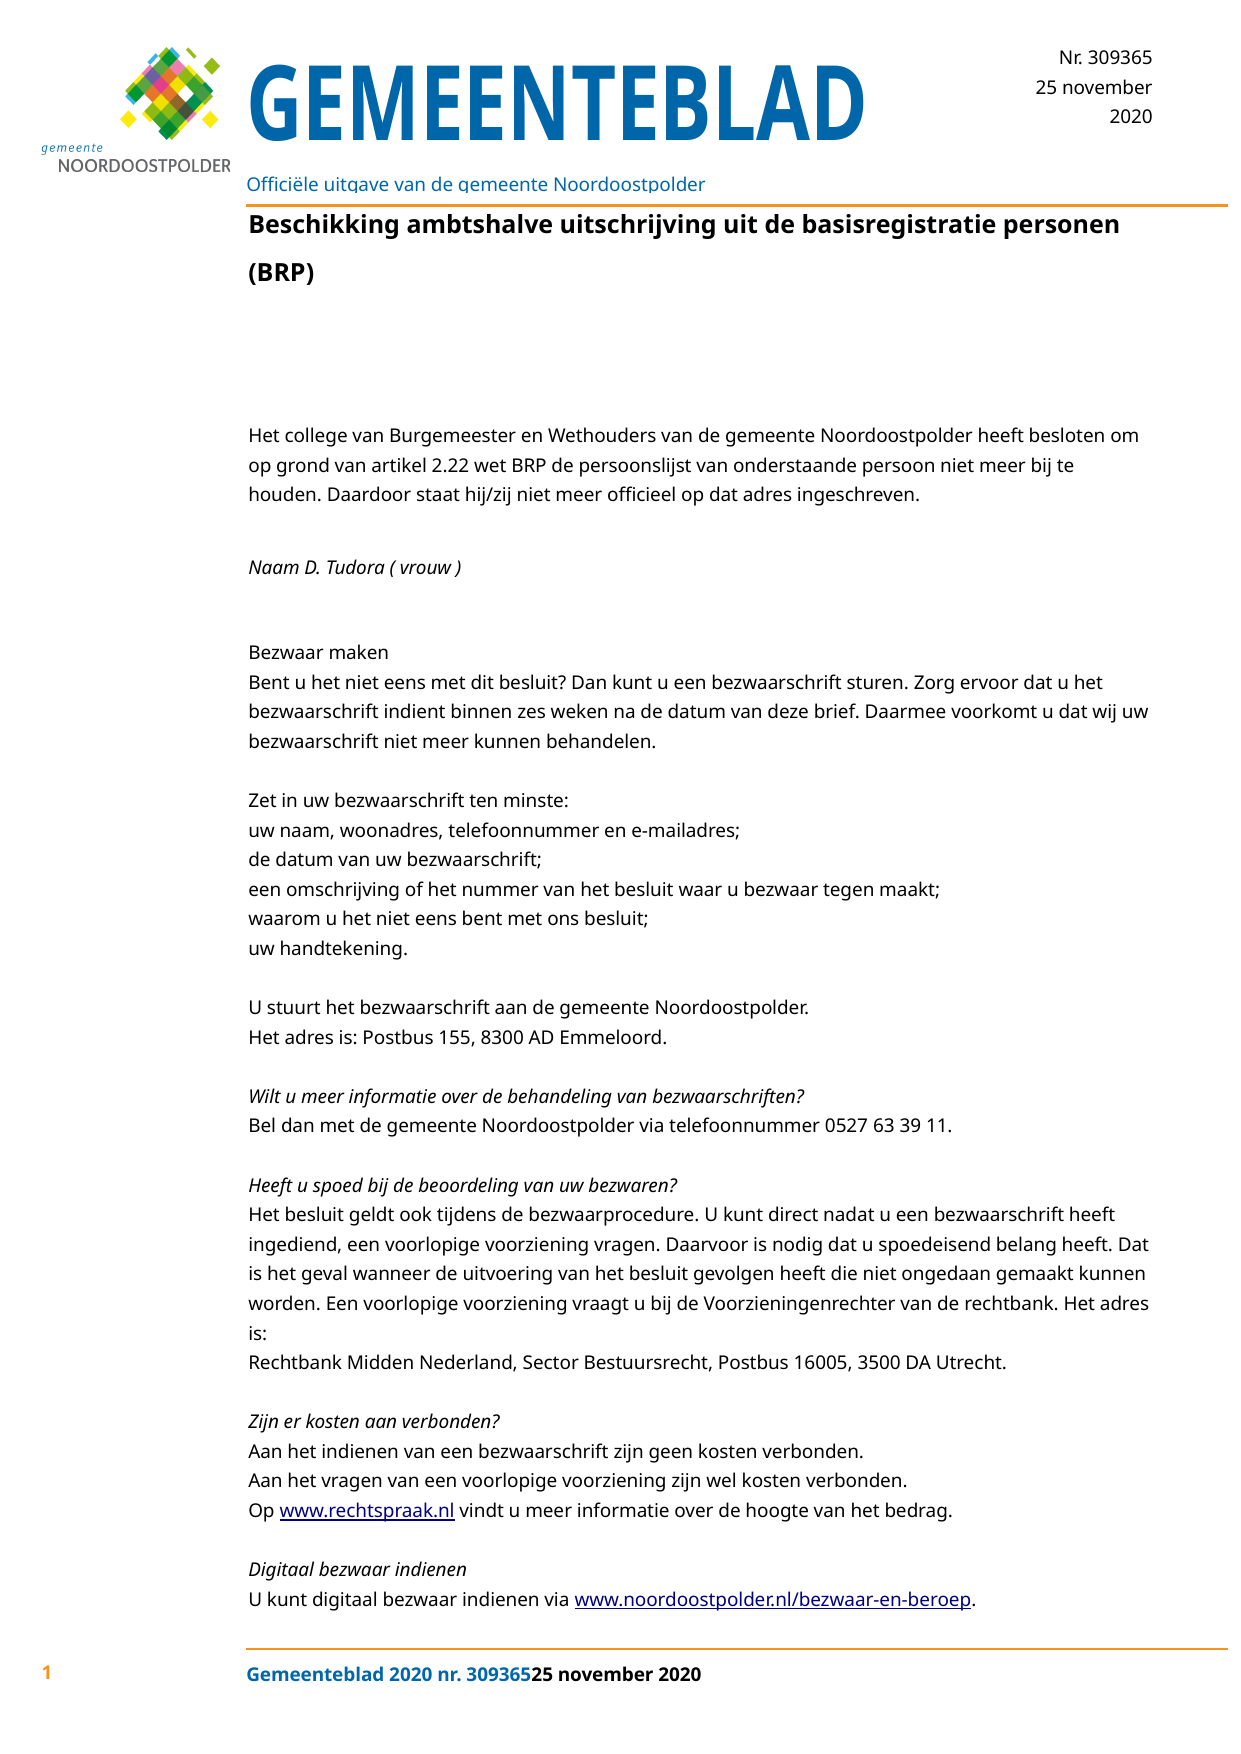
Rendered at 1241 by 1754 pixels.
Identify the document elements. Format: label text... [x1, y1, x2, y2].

text Bel dan met de gemeente Noordoostpolder via telefoonnummer 0527 63 39 11. [248, 1113, 1152, 1138]
picture [41, 47, 231, 172]
text de datum van uw bezwaarschrift; [248, 846, 1152, 872]
text Wilt u meer informatie over de behandeling van bezwaarschriften? [248, 1083, 1152, 1109]
text Het college van Burgemeester en Wethouders van de gemeente Noordoostpolder heeft besloten om op grond van artikel 2.22 wet BRP de persoonslijst van onderstaande persoon niet meer bij te houden. Daardoor staat hij/zij niet meer officieel op dat adres ingeschreven. [248, 422, 1152, 507]
text Het adres is: Postbus 155, 8300 AD Emmeloord. [248, 1024, 1152, 1049]
text uw handtekening. [248, 935, 1152, 961]
text Rechtbank Midden Nederland, Sector Bestuursrecht, Postbus 16005, 3500 DA Utrecht. [248, 1349, 1152, 1375]
text een omschrijving of het nummer van het besluit waar u bezwaar tegen maakt; [248, 876, 1152, 902]
text Aan het indienen van een bezwaarschrift zijn geen kosten verbonden. [248, 1438, 1152, 1464]
text U kunt digitaal bezwaar indienen via www.noordoostpolder.nl/bezwaar-en-beroep. [248, 1586, 1152, 1612]
text uw naam, woonadres, telefoonnummer en e-mailadres; [248, 817, 1152, 842]
text Beschikking ambtshalve uitschrijving uit de basisregistratie personen (BRP) [248, 207, 1152, 288]
text waarom u het niet eens bent met ons besluit; [248, 906, 1152, 931]
text Bent u het niet eens met dit besluit? Dan kunt u een bezwaarschrift sturen. Zorg ervoor dat u het bezwaarschrift indient binnen zes weken na de datum van deze brief. Daarmee voorkomt u dat wij uw bezwaarschrift niet meer kunnen behandelen. [248, 669, 1152, 754]
text Zet in uw bezwaarschrift ten minste: [248, 787, 1152, 813]
text Het besluit geldt ook tijdens de bezwaarprocedure. U kunt direct nadat u een bezwaarschrift heeft ingediend, een voorlopige voorziening vragen. Daarvoor is nodig dat u spoedeisend belang heeft. Dat is het geval wanneer de uitvoering van het besluit gevolgen heeft die niet ongedaan gemaakt kunnen worden. Een voorlopige voorziening vraagt u bij de Voorzieningenrechter van de rechtbank. Het adres is: [248, 1201, 1152, 1345]
text Heeft u spoed bij de beoordeling van uw bezwaren? [248, 1172, 1152, 1197]
text Aan het vragen van een voorlopige voorziening zijn wel kosten verbonden. [248, 1468, 1152, 1493]
text Op www.rechtspraak.nl vindt u meer informatie over de hoogte van het bedrag. [248, 1497, 1152, 1523]
text Zijn er kosten aan verbonden? [248, 1408, 1152, 1434]
text Digitaal bezwaar indienen [248, 1556, 1152, 1582]
text U stuurt het bezwaarschrift aan de gemeente Noordoostpolder. [248, 994, 1152, 1020]
text Bezwaar maken [248, 639, 1152, 665]
text Naam D. Tudora ( vrouw ) [248, 554, 1152, 580]
